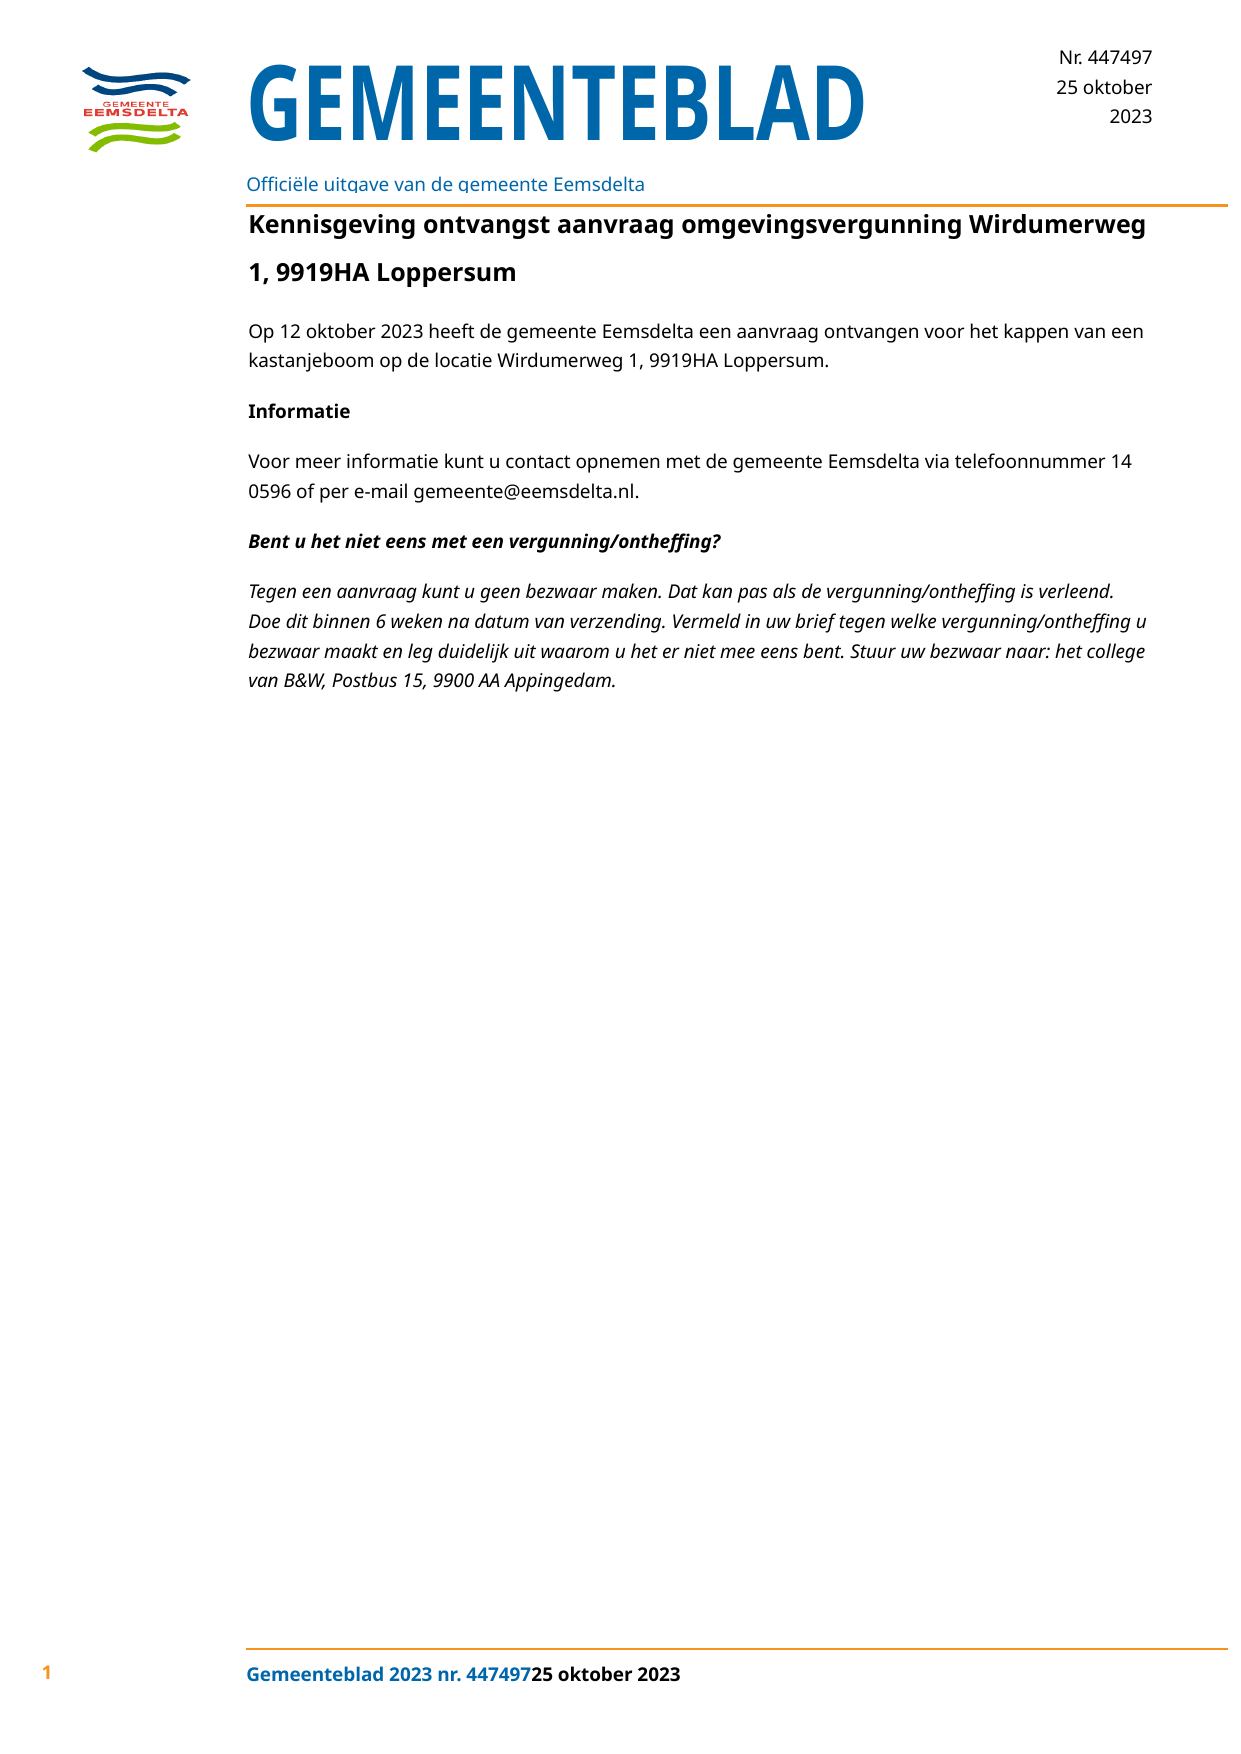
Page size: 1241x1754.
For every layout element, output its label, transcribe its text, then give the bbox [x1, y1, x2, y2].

text Informatie [248, 398, 1152, 424]
text Kennisgeving ontvangst aanvraag omgevingsvergunning Wirdumerweg 1, 9919HA Loppersum [248, 207, 1152, 288]
picture [41, 47, 231, 172]
text Voor meer informatie kunt u contact opnemen met de gemeente Eemsdelta via telefoonnummer 14 0596 of per e-mail gemeente@eemsdelta.nl. [248, 448, 1152, 504]
text Bent u het niet eens met een vergunning/ontheffing? [248, 528, 1152, 554]
text Tegen een aanvraag kunt u geen bezwaar maken. Dat kan pas als de vergunning/ontheffing is verleend. Doe dit binnen 6 weken na datum van verzending. Vermeld in uw brief tegen welke vergunning/ontheffing u bezwaar maakt en leg duidelijk uit waarom u het er niet mee eens bent. Stuur uw bezwaar naar: het college van B&W, Postbus 15, 9900 AA Appingedam. [248, 579, 1152, 693]
text Op 12 oktober 2023 heeft de gemeente Eemsdelta een aanvraag ontvangen voor het kappen van een kastanjeboom op de locatie Wirdumerweg 1, 9919HA Loppersum. [248, 318, 1152, 373]
